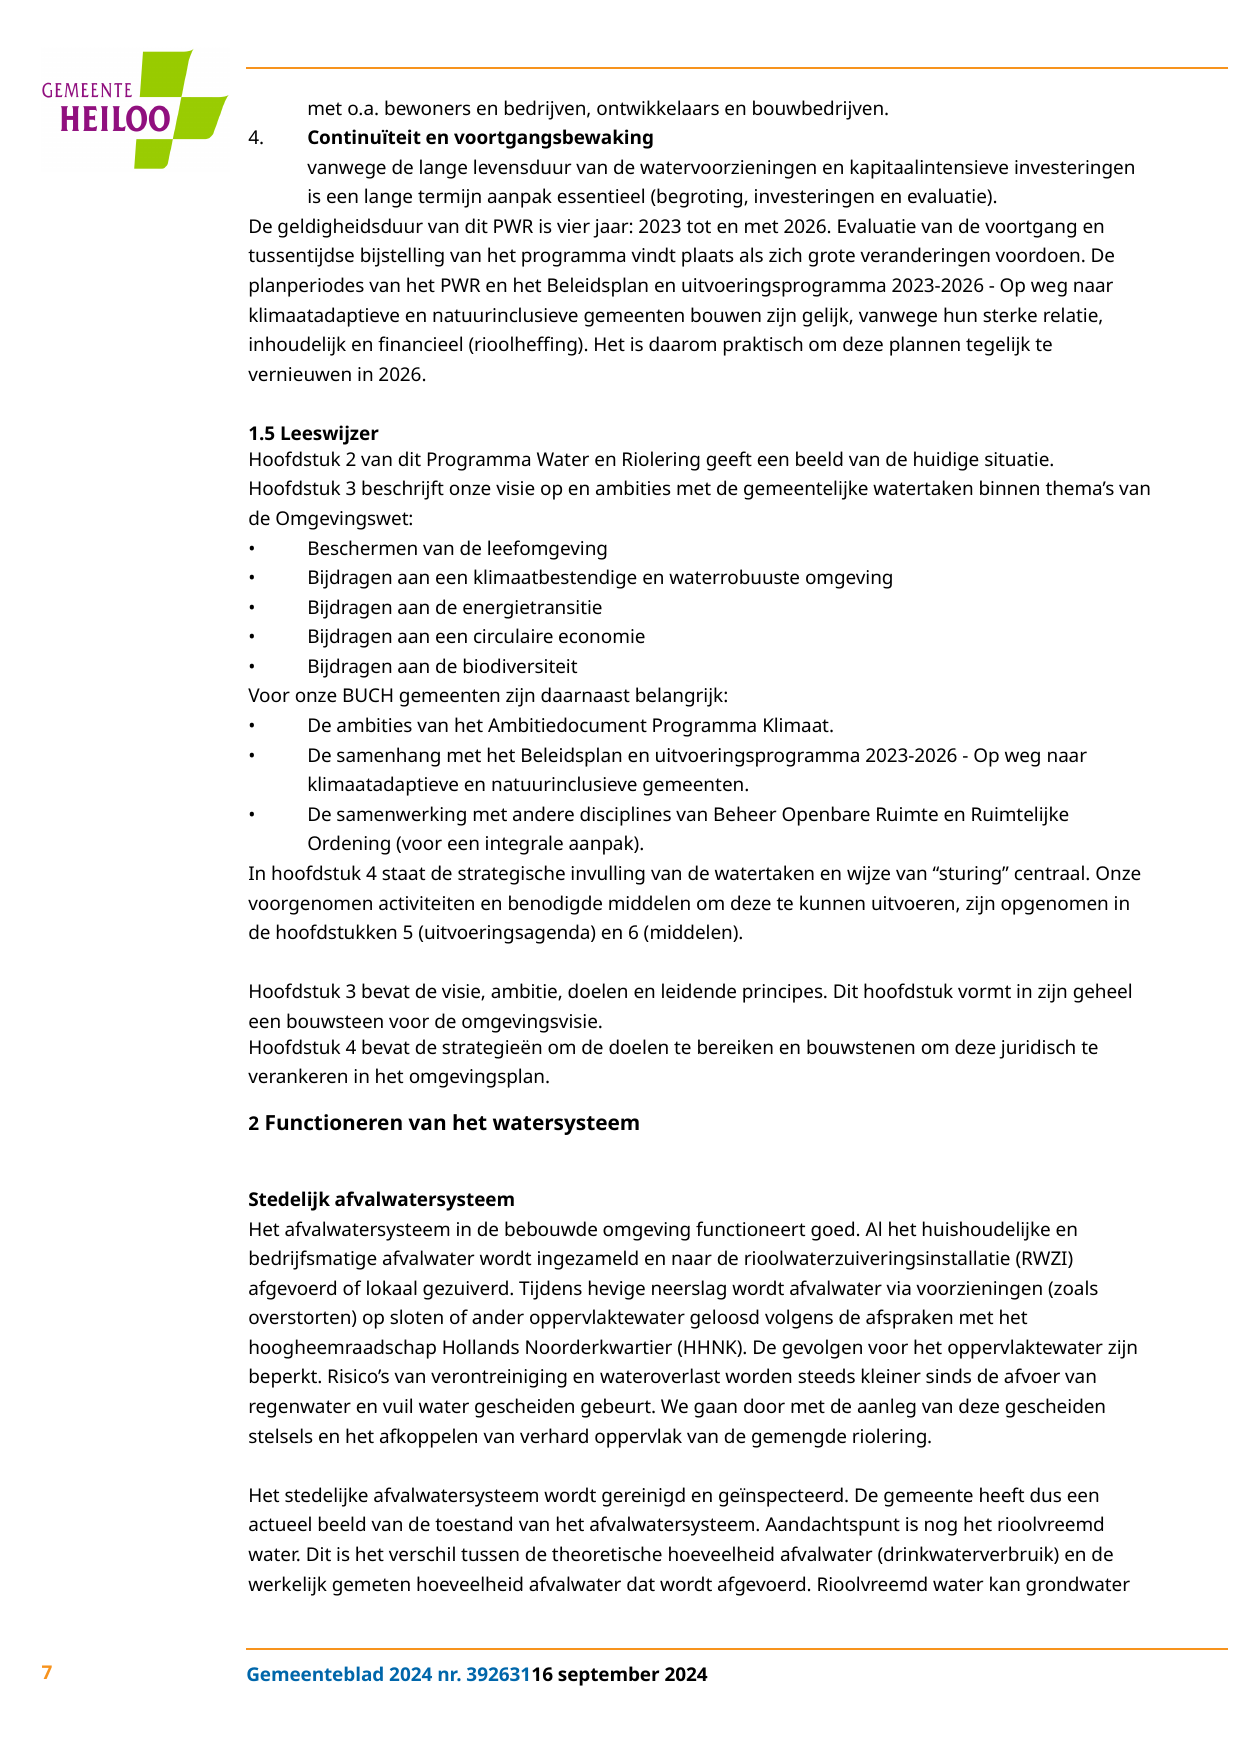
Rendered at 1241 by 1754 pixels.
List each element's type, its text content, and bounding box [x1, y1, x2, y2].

list Bijdragen aan de biodiversiteit [248, 653, 1152, 679]
text Hoofdstuk 2 van dit Programma Water en Riolering geeft een beeld van de huidige situatie. Hoofdstuk 3 beschrijft onze visie op en ambities met de gemeentelijke watertaken binnen thema’s van de Omgevingswet: [248, 446, 1152, 531]
list De samenhang met het Beleidsplan en uitvoeringsprogramma 2023-2026 - Op weg naar klimaatadaptieve en natuurinclusieve gemeenten. [248, 742, 1152, 797]
list Bijdragen aan een klimaatbestendige en waterrobuuste omgeving [248, 564, 1152, 590]
table_cell Hoofdstuk 4 bevat de strategieën om de doelen te bereiken en bouwstenen om deze juridisch te verankeren in het omgevingsplan. [248, 1034, 1152, 1089]
list De samenwerking met andere disciplines van Beheer Openbare Ruimte en Ruimtelijke Ordening (voor een integrale aanpak). [248, 801, 1152, 856]
list vanwege de lange levensduur van de watervoorzieningen en kapitaalintensieve investeringen is een lange termijn aanpak essentieel (begroting, investeringen en evaluatie). [248, 154, 1152, 209]
text Het afvalwatersysteem in de bebouwde omgeving functioneert goed. Al het huishoudelijke en bedrijfsmatige afvalwater wordt ingezameld en naar de rioolwaterzuiveringsinstallatie (RWZI) afgevoerd of lokaal gezuiverd. Tijdens hevige neerslag wordt afvalwater via voorzieningen (zoals overstorten) op sloten of ander oppervlaktewater geloosd volgens de afspraken met het hoogheemraadschap Hollands Noorderkwartier (HHNK). De gevolgen voor het oppervlaktewater zijn beperkt. Risico’s van verontreiniging en wateroverlast worden steeds kleiner sinds de afvoer van regenwater en vuil water gescheiden gebeurt. We gaan door met de aanleg van deze gescheiden stelsels en het afkoppelen van verhard oppervlak van de gemengde riolering. [248, 1216, 1152, 1448]
text 1.5 Leeswijzer [248, 420, 1152, 446]
text 2 Functioneren van het watersysteem [248, 1108, 1152, 1137]
table_header Hoofdstuk 3 bevat de visie, ambitie, doelen en leidende principes. Dit hoofdstuk vormt in zijn geheel een bouwsteen voor de omgevingsvisie. [248, 979, 1152, 1034]
list Continuïteit en voortgangsbewaking [248, 124, 1152, 150]
list Bijdragen aan de energietransitie [248, 594, 1152, 619]
list met o.a. bewoners en bedrijven, ontwikkelaars en bouwbedrijven. [248, 95, 1152, 121]
text Voor onze BUCH gemeenten zijn daarnaast belangrijk: [248, 683, 1152, 708]
list Bijdragen aan een circulaire economie [248, 623, 1152, 649]
text In hoofdstuk 4 staat de strategische invulling van de watertaken en wijze van “sturing” centraal. Onze voorgenomen activiteiten en benodigde middelen om deze te kunnen uitvoeren, zijn opgenomen in de hoofdstukken 5 (uitvoeringsagenda) en 6 (middelen). [248, 860, 1152, 945]
text Het stedelijke afvalwatersysteem wordt gereinigd en geïnspecteerd. De gemeente heeft dus een actueel beeld van de toestand van het afvalwatersysteem. Aandachtspunt is nog het rioolvreemd water. Dit is het verschil tussen de theoretische hoeveelheid afvalwater (drinkwaterverbruik) en de werkelijk gemeten hoeveelheid afvalwater dat wordt afgevoerd. Rioolvreemd water kan grondwater [248, 1482, 1152, 1596]
list Beschermen van de leefomgeving [248, 535, 1152, 560]
list De ambities van het Ambitiedocument Programma Klimaat. [248, 712, 1152, 738]
text De geldigheidsduur van dit PWR is vier jaar: 2023 tot en met 2026. Evaluatie van de voortgang en tussentijdse bijstelling van het programma vindt plaats als zich grote veranderingen voordoen. De planperiodes van het PWR en het Beleidsplan en uitvoeringsprogramma 2023-2026 - Op weg naar klimaatadaptieve en natuurinclusieve gemeenten bouwen zijn gelijk, vanwege hun sterke relatie, inhoudelijk en financieel (rioolheffing). Het is daarom praktisch om deze plannen tegelijk te vernieuwen in 2026. [248, 213, 1152, 387]
picture [41, 47, 231, 172]
text Stedelijk afvalwatersysteem [248, 1186, 1152, 1212]
